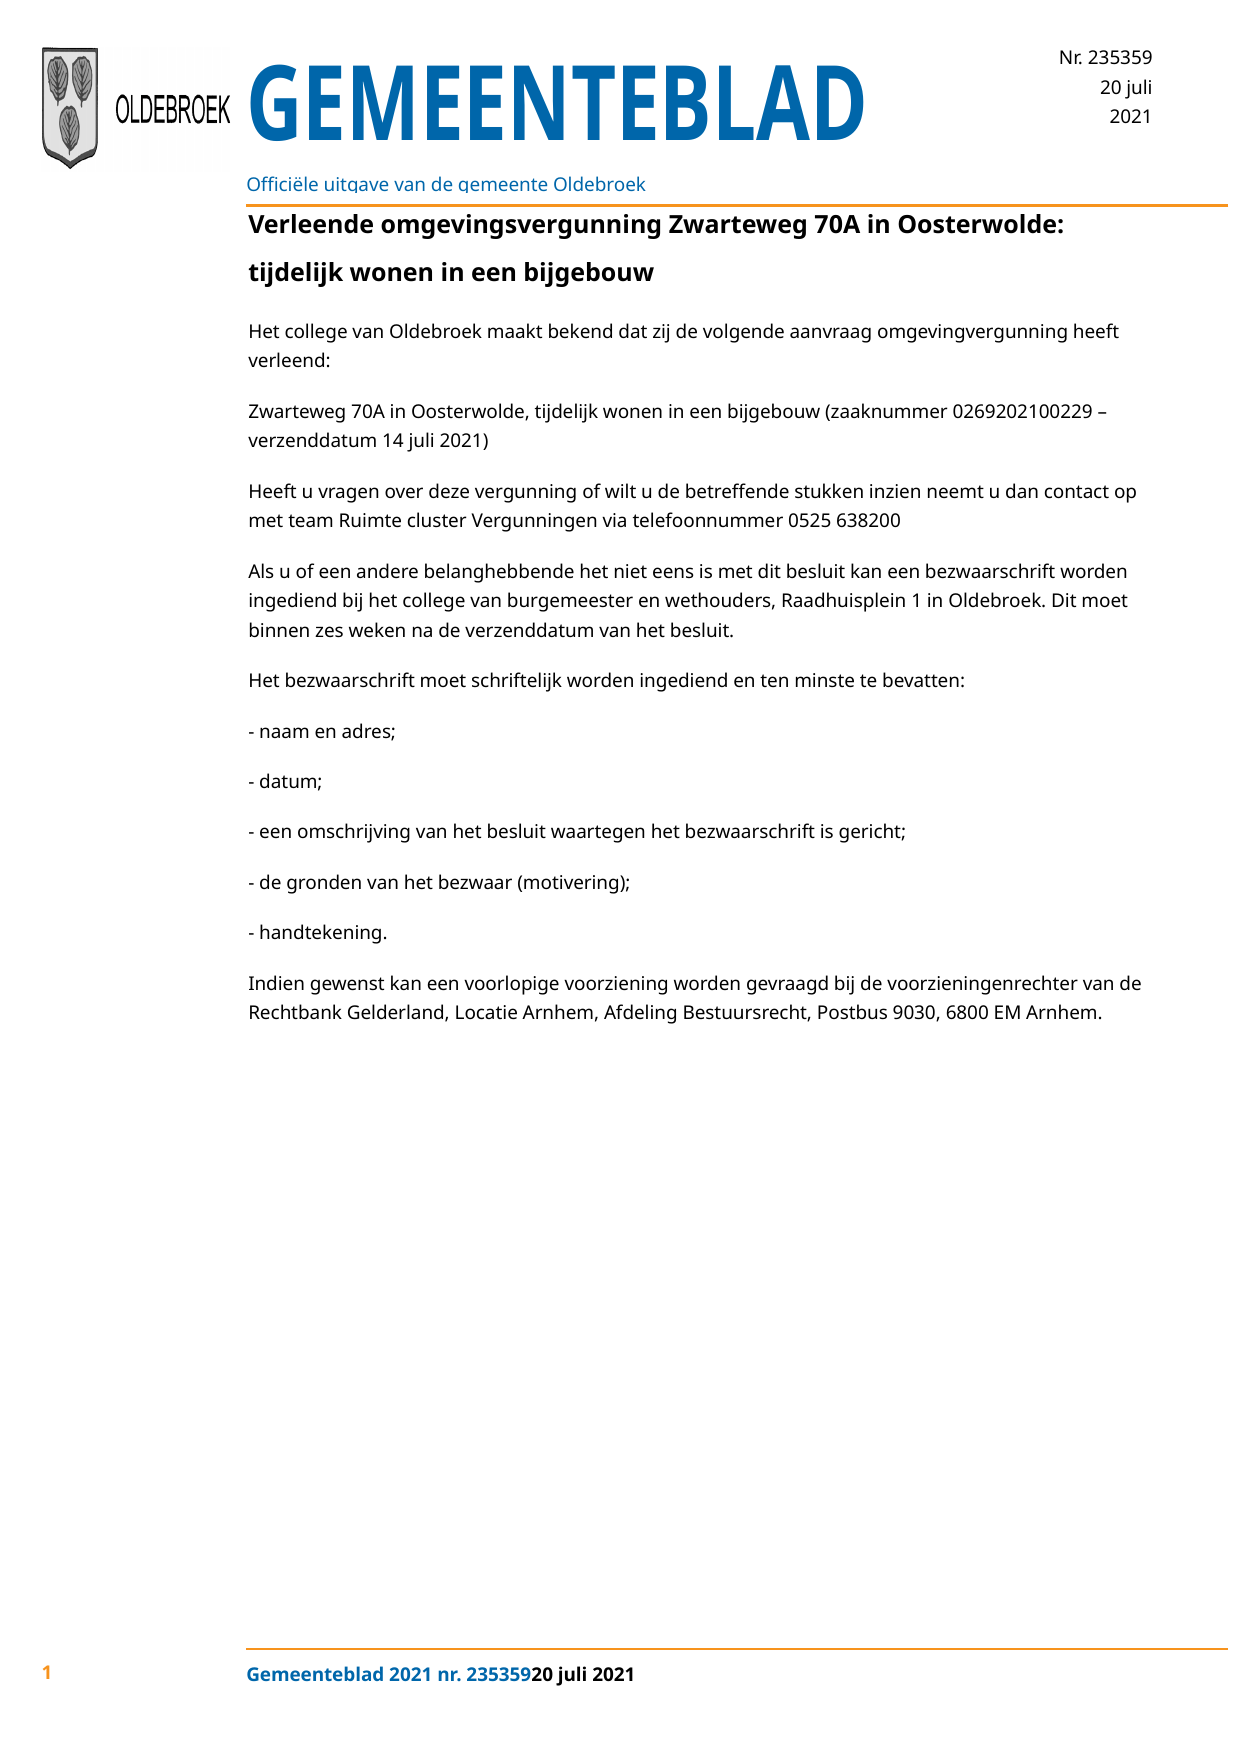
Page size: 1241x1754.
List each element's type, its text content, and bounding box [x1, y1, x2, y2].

text Indien gewenst kan een voorlopige voorziening worden gevraagd bij de voorzieningenrechter van de Rechtbank Gelderland, Locatie Arnhem, Afdeling Bestuursrecht, Postbus 9030, 6800 EM Arnhem. [248, 970, 1152, 1025]
text Het college van Oldebroek maakt bekend dat zij de volgende aanvraag omgevingvergunning heeft verleend: [248, 318, 1152, 373]
text Heeft u vragen over deze vergunning of wilt u de betreffende stukken inzien neemt u dan contact op met team Ruimte cluster Vergunningen via telefoonnummer 0525 638200 [248, 478, 1152, 533]
picture [41, 47, 231, 172]
text - naam en adres; [248, 718, 1152, 744]
text - handtekening. [248, 919, 1152, 945]
text Als u of een andere belanghebbende het niet eens is met dit besluit kan een bezwaarschrift worden ingediend bij het college van burgemeester en wethouders, Raadhuisplein 1 in Oldebroek. Dit moet binnen zes weken na de verzenddatum van het besluit. [248, 558, 1152, 643]
text Verleende omgevingsvergunning Zwarteweg 70A in Oosterwolde: tijdelijk wonen in een bijgebouw [248, 207, 1152, 288]
text - een omschrijving van het besluit waartegen het bezwaarschrift is gericht; [248, 819, 1152, 844]
text - datum; [248, 768, 1152, 794]
text Zwarteweg 70A in Oosterwolde, tijdelijk wonen in een bijgebouw (zaaknummer 0269202100229 – verzenddatum 14 juli 2021) [248, 398, 1152, 453]
text Het bezwaarschrift moet schriftelijk worden ingediend en ten minste te bevatten: [248, 667, 1152, 693]
text - de gronden van het bezwaar (motivering); [248, 869, 1152, 895]
